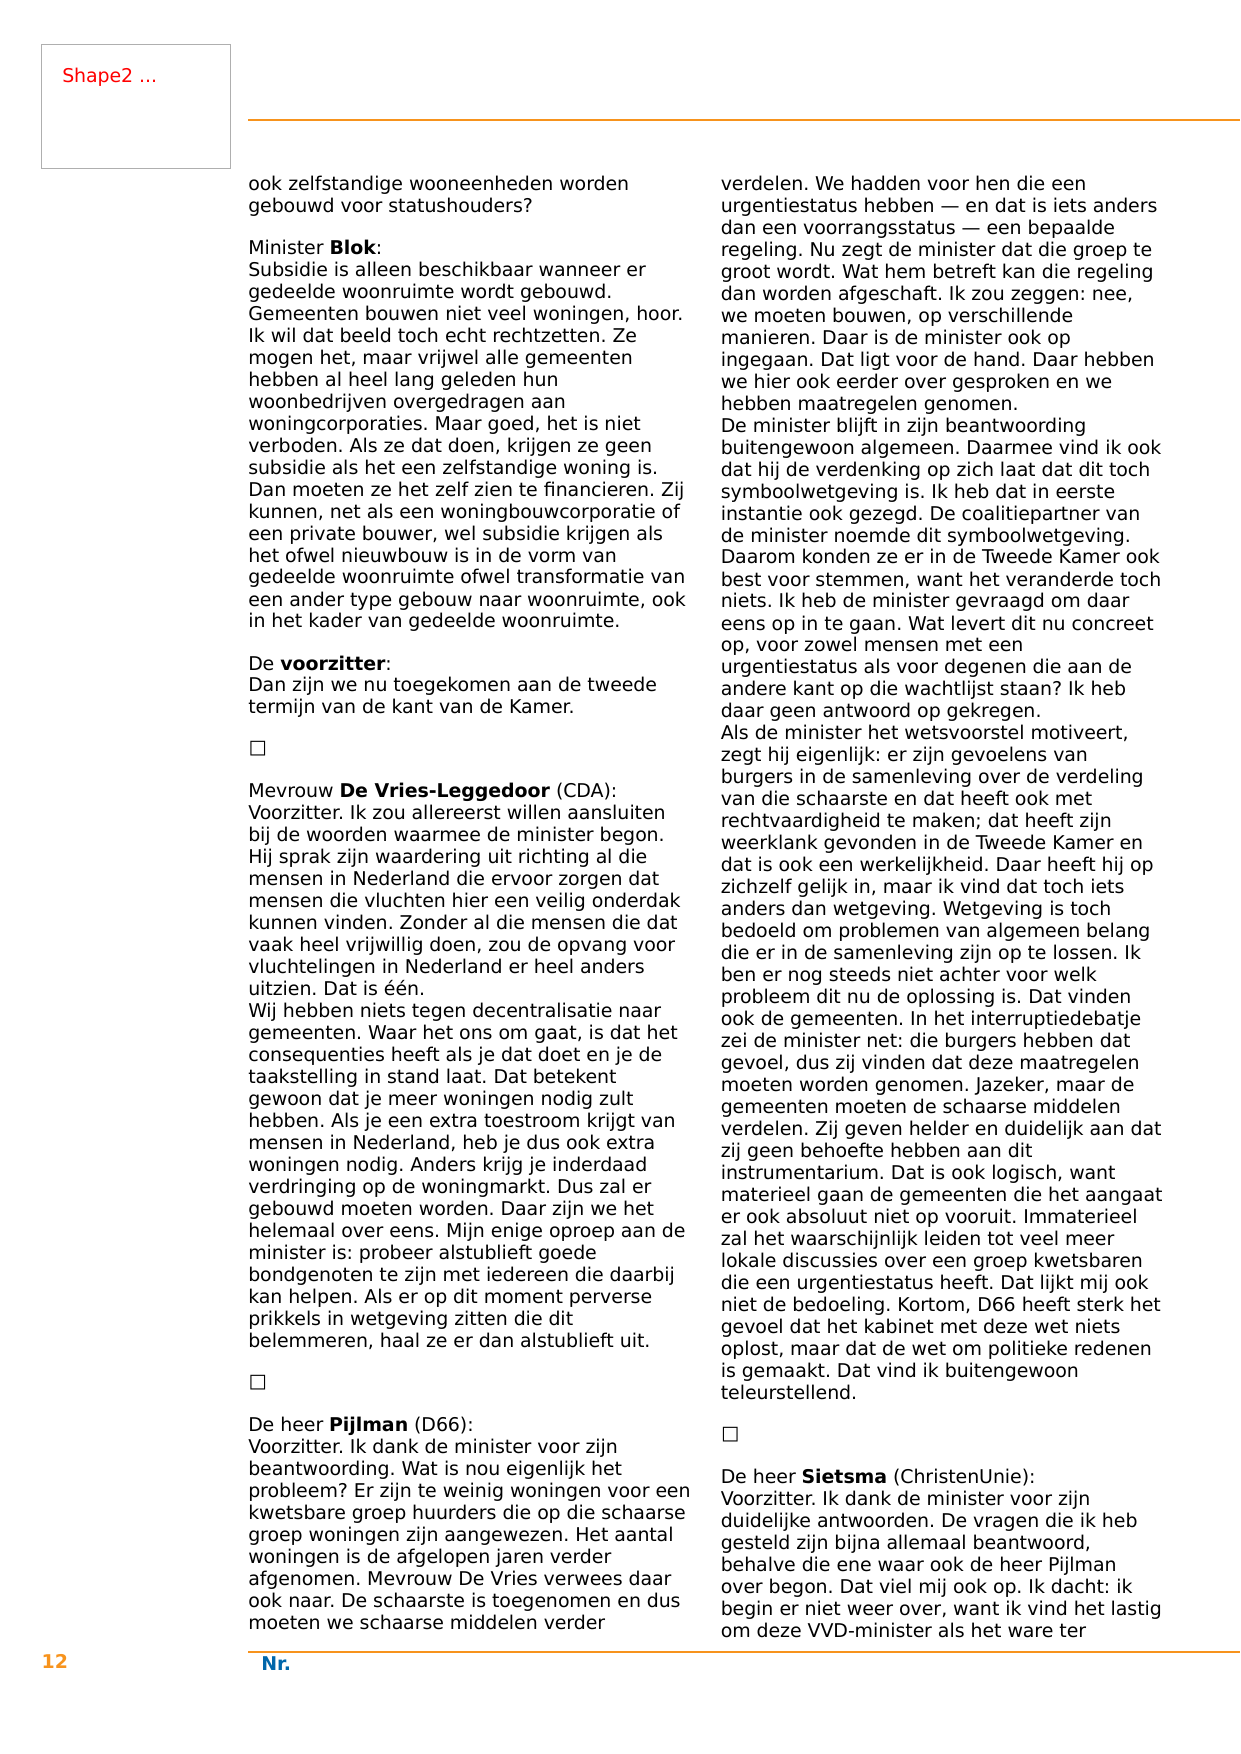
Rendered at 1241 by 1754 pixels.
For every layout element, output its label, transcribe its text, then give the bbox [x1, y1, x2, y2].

text Mevrouw De Vries-Leggedoor (CDA): [248, 780, 691, 802]
text Als de minister het wetsvoorstel motiveert, zegt hij eigenlijk: er zijn gevoelens van burgers in de samenleving over de verdeling van die schaarste en dat heeft ook met rechtvaardigheid te maken; dat heeft zijn weerklank gevonden in de Tweede Kamer en dat is ook een werkelijkheid. Daar heeft hij op zichzelf gelijk in, maar ik vind dat toch iets anders dan wetgeving. Wetgeving is toch bedoeld om problemen van algemeen belang die er in de samenleving zijn op te lossen. Ik ben er nog steeds niet achter voor welk probleem dit nu de oplossing is. Dat vinden ook de gemeenten. In het interruptiedebatje zei de minister net: die burgers hebben dat gevoel, dus zij vinden dat deze maatregelen moeten worden genomen. Jazeker, maar de gemeenten moeten de schaarse middelen verdelen. Zij geven helder en duidelijk aan dat zij geen behoefte hebben aan dit instrumentarium. Dat is ook logisch, want materieel gaan de gemeenten die het aangaat er ook absoluut niet op vooruit. Immaterieel zal het waarschijnlijk leiden tot veel meer lokale discussies over een groep kwetsbaren die een urgentiestatus heeft. Dat lijkt mij ook niet de bedoeling. Kortom, D66 heeft sterk het gevoel dat het kabinet met deze wet niets oplost, maar dat de wet om politieke redenen is gemaakt. Dat vind ik buitengewoon teleurstellend. [721, 722, 1163, 1404]
text Dan zijn we nu toegekomen aan de tweede termijn van de kant van de Kamer. [248, 674, 691, 718]
text Wij hebben niets tegen decentralisatie naar gemeenten. Waar het ons om gaat, is dat het consequenties heeft als je dat doet en je de taakstelling in stand laat. Dat betekent gewoon dat je meer woningen nodig zult hebben. Als je een extra toestroom krijgt van mensen in Nederland, heb je dus ook extra woningen nodig. Anders krijg je inderdaad verdringing op de woningmarkt. Dus zal er gebouwd moeten worden. Daar zijn we het helemaal over eens. Mijn enige oproep aan de minister is: probeer alstublieft goede bondgenoten te zijn met iedereen die daarbij kan helpen. Als er op dit moment perverse prikkels in wetgeving zitten die dit belemmeren, haal ze er dan alstublieft uit. [248, 1000, 691, 1352]
text ⬜ [721, 1424, 1163, 1446]
text De heer Sietsma (ChristenUnie): [721, 1466, 1163, 1488]
text ⬜ [248, 1372, 691, 1394]
text De voorzitter: [248, 652, 691, 674]
text Subsidie is alleen beschikbaar wanneer er gedeelde woonruimte wordt gebouwd. Gemeenten bouwen niet veel woningen, hoor. Ik wil dat beeld toch echt rechtzetten. Ze mogen het, maar vrijwel alle gemeenten hebben al heel lang geleden hun woonbedrijven overgedragen aan woningcorporaties. Maar goed, het is niet verboden. Als ze dat doen, krijgen ze geen subsidie als het een zelfstandige woning is. Dan moeten ze het zelf zien te financieren. Zij kunnen, net als een woningbouwcorporatie of een private bouwer, wel subsidie krijgen als het ofwel nieuwbouw is in de vorm van gedeelde woonruimte ofwel transformatie van een ander type gebouw naar woonruimte, ook in het kader van gedeelde woonruimte. [248, 259, 691, 632]
text Voorzitter. Ik dank de minister voor zijn beantwoording. Wat is nou eigenlijk het probleem? Er zijn te weinig woningen voor een kwetsbare groep huurders die op die schaarse groep woningen zijn aangewezen. Het aantal woningen is de afgelopen jaren verder afgenomen. Mevrouw De Vries verwees daar ook naar. De schaarste is toegenomen en dus moeten we schaarse middelen verder [248, 1436, 691, 1633]
text Voorzitter. Ik dank de minister voor zijn duidelijke antwoorden. De vragen die ik heb gesteld zijn bijna allemaal beantwoord, behalve die ene waar ook de heer Pijlman over begon. Dat viel mij ook op. Ik dacht: ik begin er niet weer over, want ik vind het lastig om deze VVD-minister als het ware ter [721, 1488, 1163, 1641]
text ook zelfstandige wooneenheden worden gebouwd voor statushouders? [248, 173, 691, 217]
text Voorzitter. Ik zou allereerst willen aansluiten bij de woorden waarmee de minister begon. Hij sprak zijn waardering uit richting al die mensen in Nederland die ervoor zorgen dat mensen die vluchten hier een veilig onderdak kunnen vinden. Zonder al die mensen die dat vaak heel vrijwillig doen, zou de opvang voor vluchtelingen in Nederland er heel anders uitzien. Dat is één. [248, 802, 691, 1000]
text De heer Pijlman (D66): [248, 1414, 691, 1436]
text De minister blijft in zijn beantwoording buitengewoon algemeen. Daarmee vind ik ook dat hij de verdenking op zich laat dat dit toch symboolwetgeving is. Ik heb dat in eerste instantie ook gezegd. De coalitiepartner van de minister noemde dit symboolwetgeving. Daarom konden ze er in de Tweede Kamer ook best voor stemmen, want het veranderde toch niets. Ik heb de minister gevraagd om daar eens op in te gaan. Wat levert dit nu concreet op, voor zowel mensen met een urgentiestatus als voor degenen die aan de andere kant op die wachtlijst staan? Ik heb daar geen antwoord op gekregen. [721, 414, 1163, 722]
text ⬜ [248, 738, 691, 760]
text verdelen. We hadden voor hen die een urgentiestatus hebben — en dat is iets anders dan een voorrangsstatus — een bepaalde regeling. Nu zegt de minister dat die groep te groot wordt. Wat hem betreft kan die regeling dan worden afgeschaft. Ik zou zeggen: nee, we moeten bouwen, op verschillende manieren. Daar is de minister ook op ingegaan. Dat ligt voor de hand. Daar hebben we hier ook eerder over gesproken en we hebben maatregelen genomen. [721, 173, 1163, 414]
text Minister Blok: [248, 237, 691, 259]
